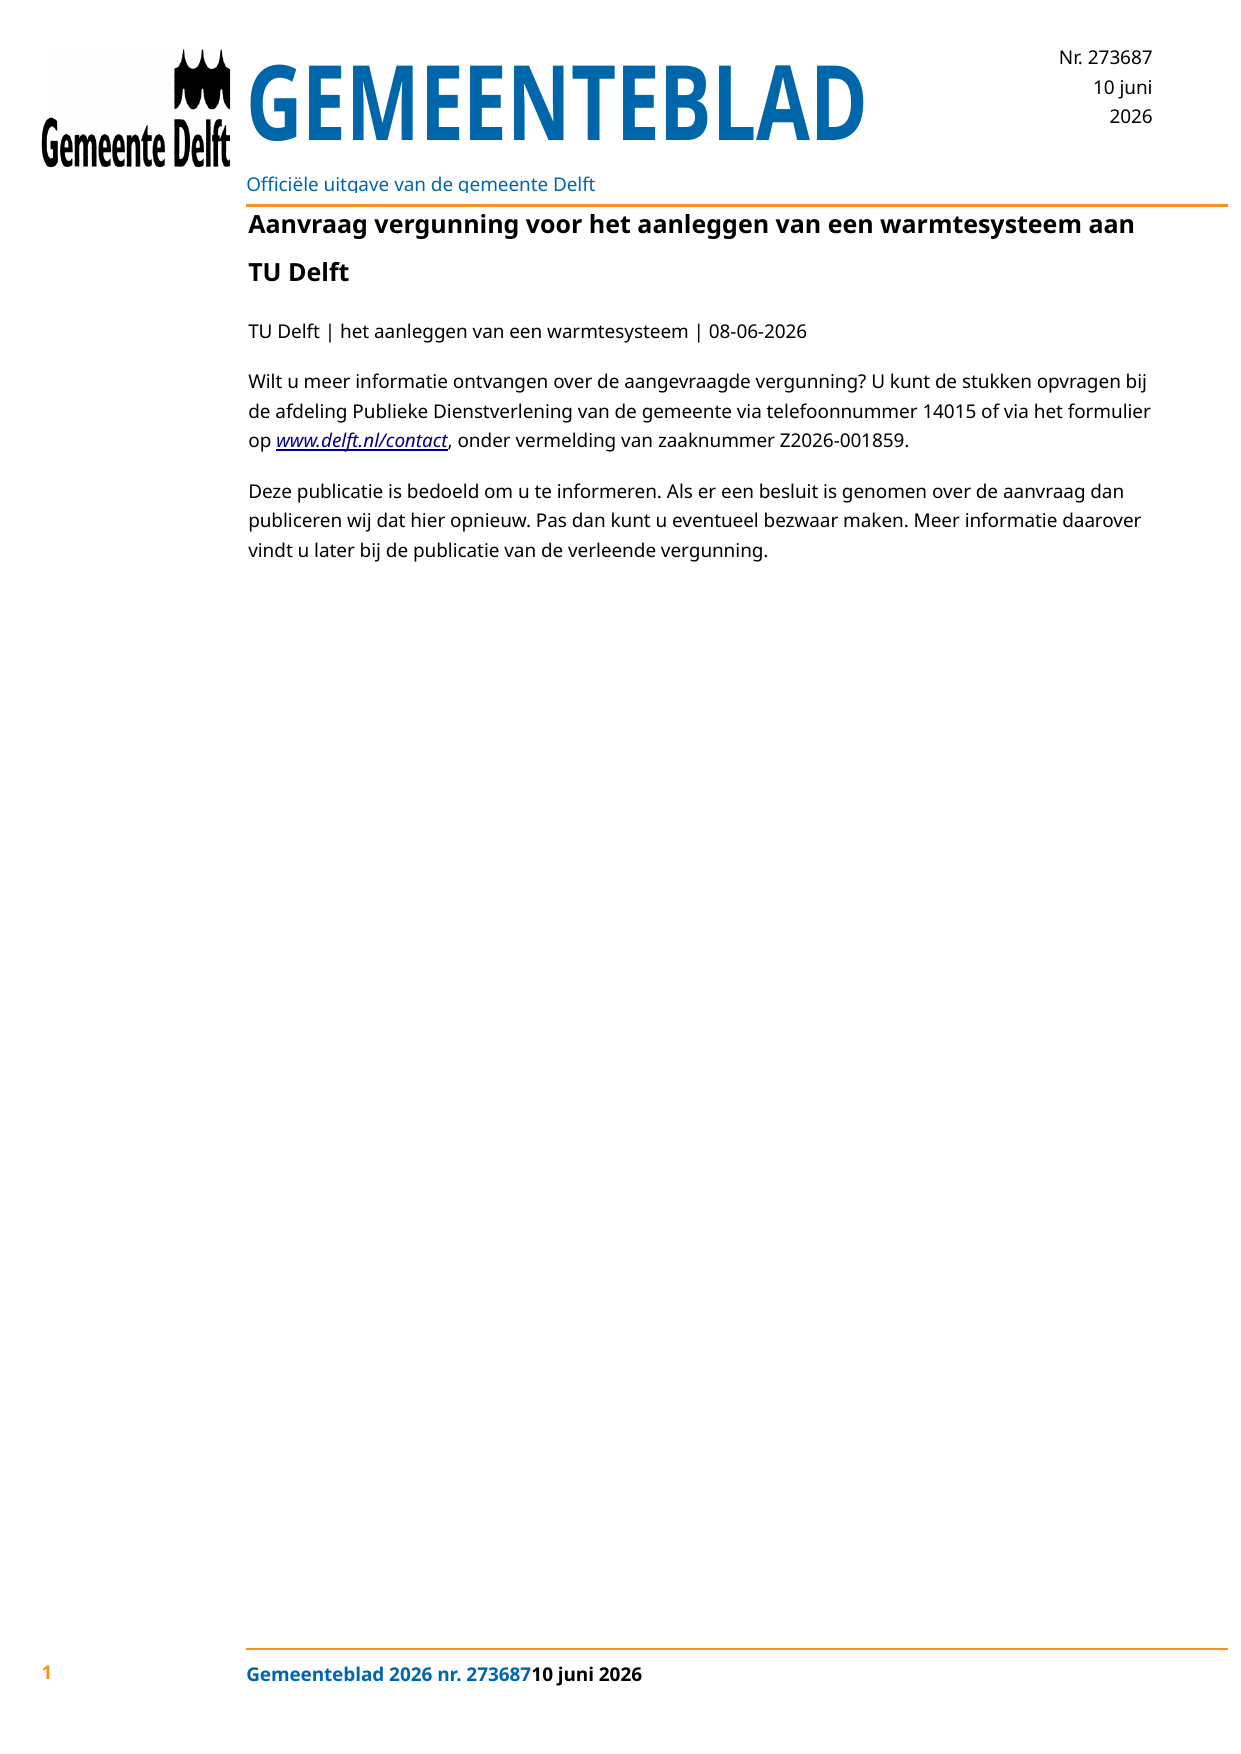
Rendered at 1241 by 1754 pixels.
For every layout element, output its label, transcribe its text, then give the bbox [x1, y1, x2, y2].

text Aanvraag vergunning voor het aanleggen van een warmtesysteem aan TU Delft [248, 207, 1152, 288]
picture [41, 47, 231, 172]
text Wilt u meer informatie ontvangen over de aangevraagde vergunning? U kunt de stukken opvragen bij de afdeling Publieke Dienstverlening van de gemeente via telefoonnummer 14015 of via het formulier op www.delft.nl/contact, onder vermelding van zaaknummer Z2026-001859. [248, 368, 1152, 453]
text TU Delft | het aanleggen van een warmtesysteem | 08-06-2026 [248, 318, 1152, 344]
text Deze publicatie is bedoeld om u te informeren. Als er een besluit is genomen over de aanvraag dan publiceren wij dat hier opnieuw. Pas dan kunt u eventueel bezwaar maken. Meer informatie daarover vindt u later bij de publicatie van de verleende vergunning. [248, 478, 1152, 563]
